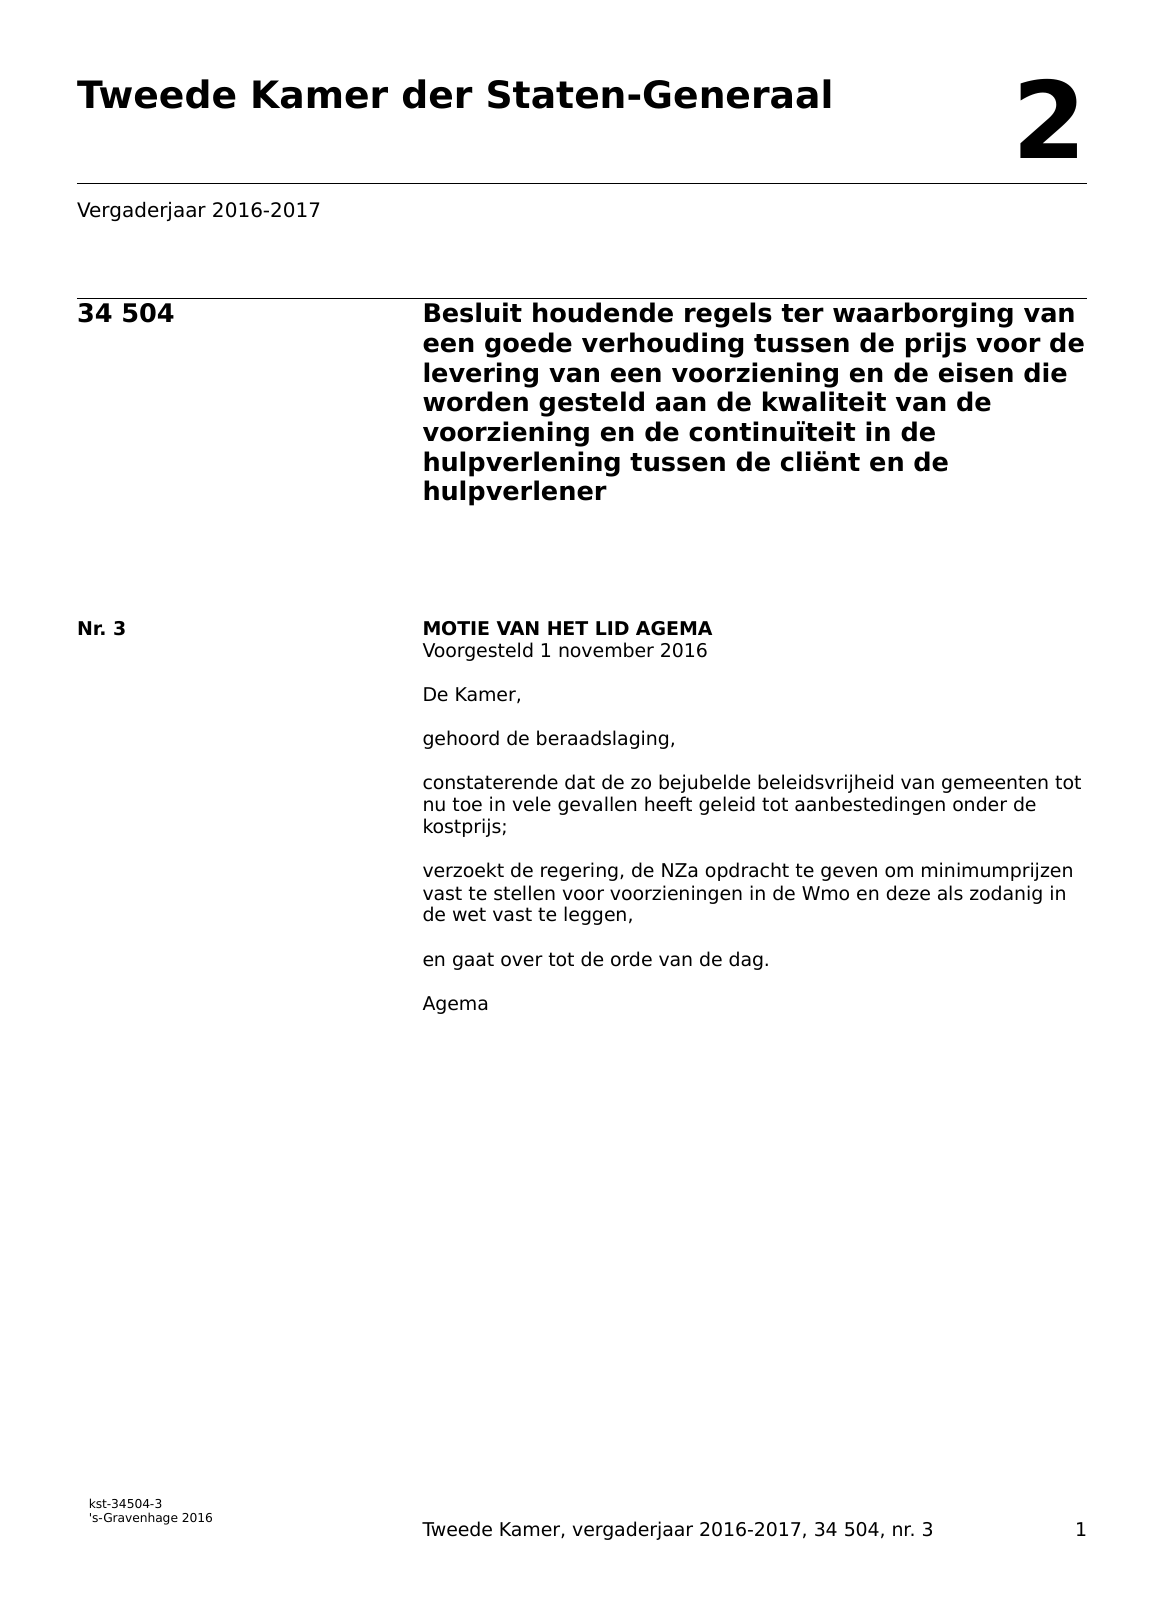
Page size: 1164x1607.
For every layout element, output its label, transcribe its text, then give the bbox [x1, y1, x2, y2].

text verzoekt de regering, de NZa opdracht te geven om minimumprijzen vast te stellen voor voorzieningen in de Wmo en deze als zodanig in de wet vast te leggen, [422, 860, 1087, 926]
table_cell Vergaderjaar 2016-2017 [77, 184, 1087, 298]
text Agema [422, 993, 1087, 1015]
text constaterende dat de zo bejubelde beleidsvrijheid van gemeenten tot nu toe in vele gevallen heeft geleid tot aanbestedingen onder de kostprijs; [422, 772, 1087, 838]
table_header 2 [886, 59, 1087, 183]
text gehoord de beraadslaging, [422, 728, 1087, 750]
text De Kamer, [422, 684, 1087, 706]
text Voorgesteld 1 november 2016 [422, 640, 1087, 662]
text 's-Gravenhage 2016 [88, 1511, 323, 1525]
text kst-34504-3 [88, 1497, 323, 1511]
subtitle Nr. 3 MOTIE VAN HET LID AGEMA [77, 618, 1087, 640]
text en gaat over tot de orde van de dag. [422, 948, 1087, 971]
table_header Tweede Kamer der Staten-Generaal [77, 59, 886, 183]
subtitle 34 504 Besluit houdende regels ter waarborging van een goede verhouding tussen de prijs voor de levering van een voorziening en de eisen die worden gesteld aan de kwaliteit van de voorziening en de continuïteit in de hulpverlening tussen de cliënt en de hulpverlener [77, 299, 1087, 507]
